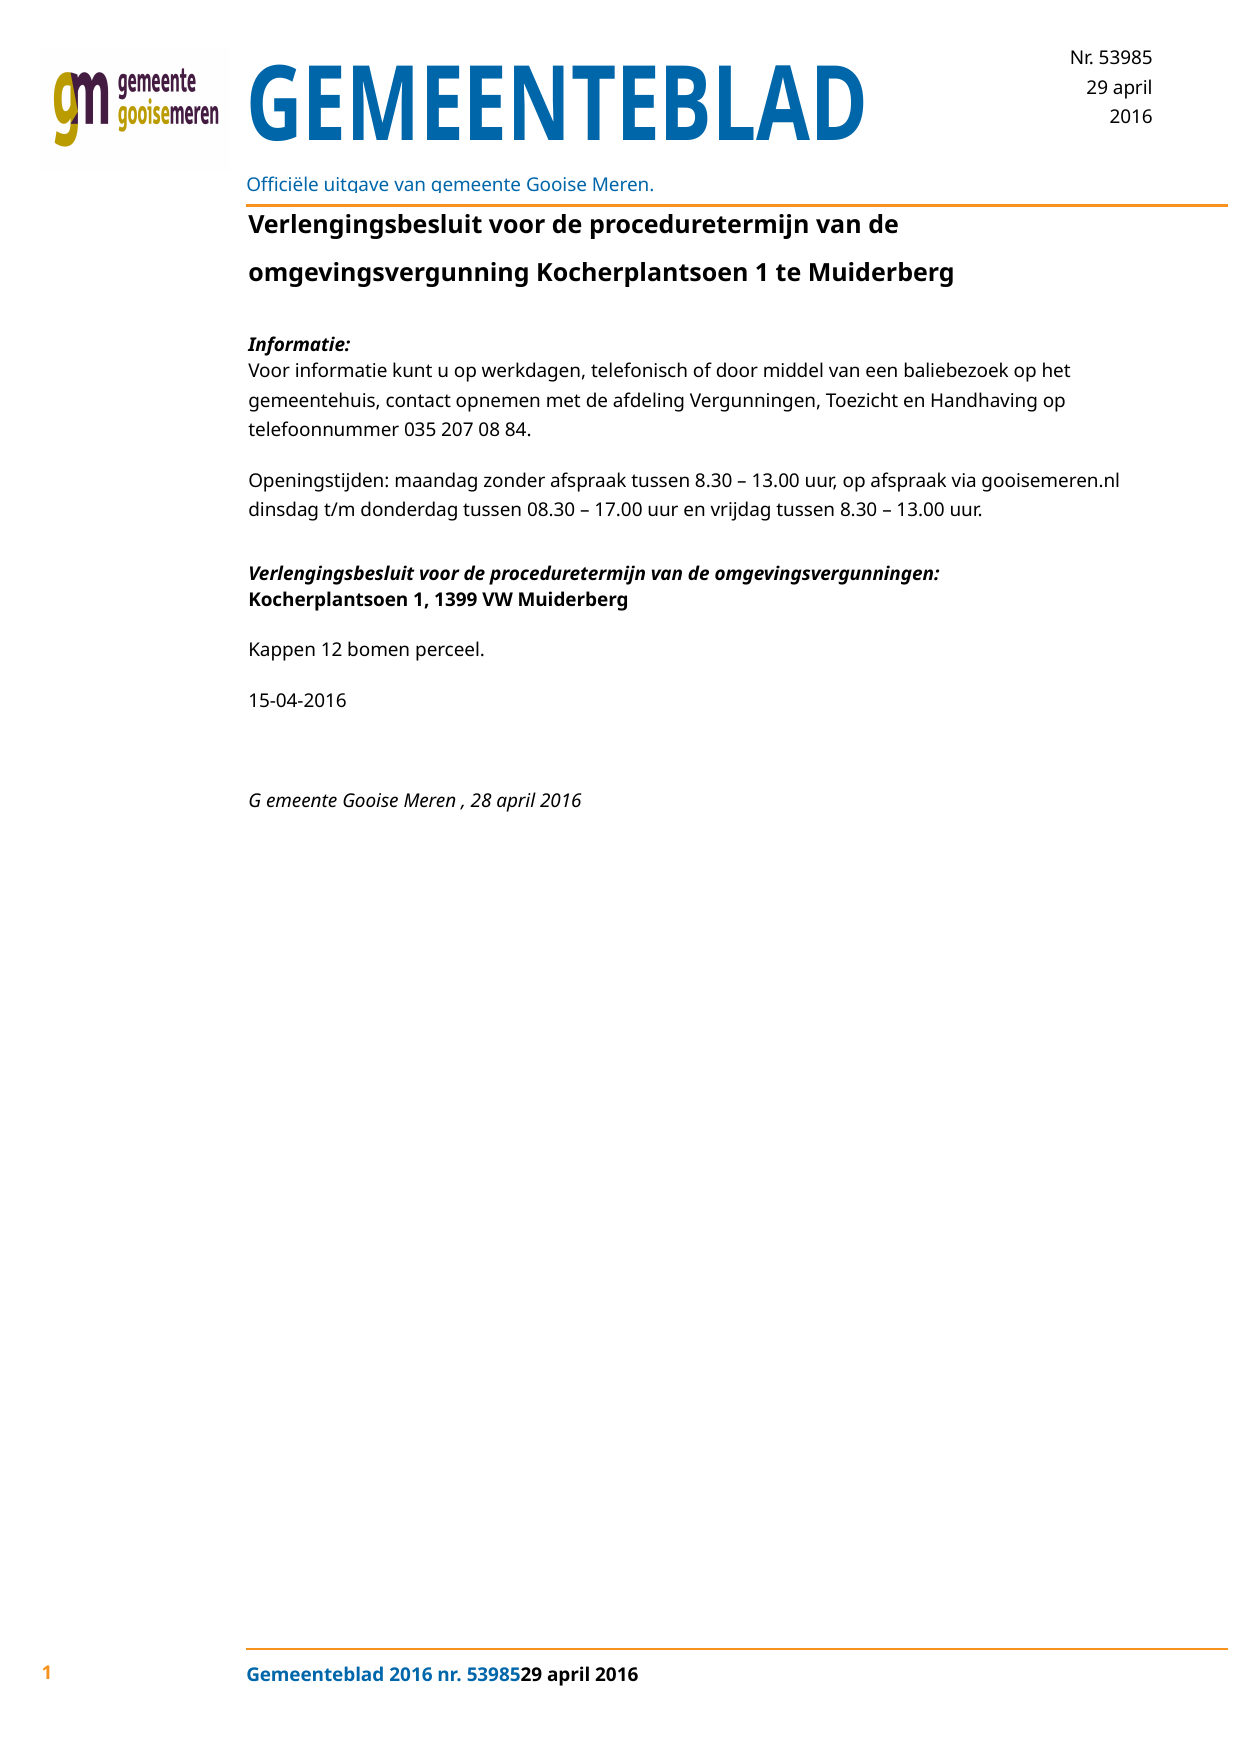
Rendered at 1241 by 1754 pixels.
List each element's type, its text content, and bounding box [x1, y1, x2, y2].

text Voor informatie kunt u op werkdagen, telefonisch of door middel van een baliebezoek op het gemeentehuis, contact opnemen met de afdeling Vergunningen, Toezicht en Handhaving op telefoonnummer 035 207 08 84. [248, 357, 1152, 442]
text Verlengingsbesluit voor de proceduretermijn van de omgevingsvergunningen: [248, 560, 1152, 586]
text G emeente Gooise Meren , 28 april 2016 [248, 788, 1152, 813]
text Verlengingsbesluit voor de proceduretermijn van de omgevingsvergunning Kocherplantsoen 1 te Muiderberg [248, 207, 1152, 288]
text Kappen 12 bomen perceel. [248, 636, 1152, 662]
text Kocherplantsoen 1, 1399 VW Muiderberg [248, 586, 1152, 612]
text Informatie: [248, 331, 1152, 357]
picture [41, 47, 231, 172]
text Openingstijden: maandag zonder afspraak tussen 8.30 – 13.00 uur, op afspraak via gooisemeren.nl dinsdag t/m donderdag tussen 08.30 – 17.00 uur en vrijdag tussen 8.30 – 13.00 uur. [248, 467, 1152, 522]
text 15-04-2016 [248, 687, 1152, 713]
